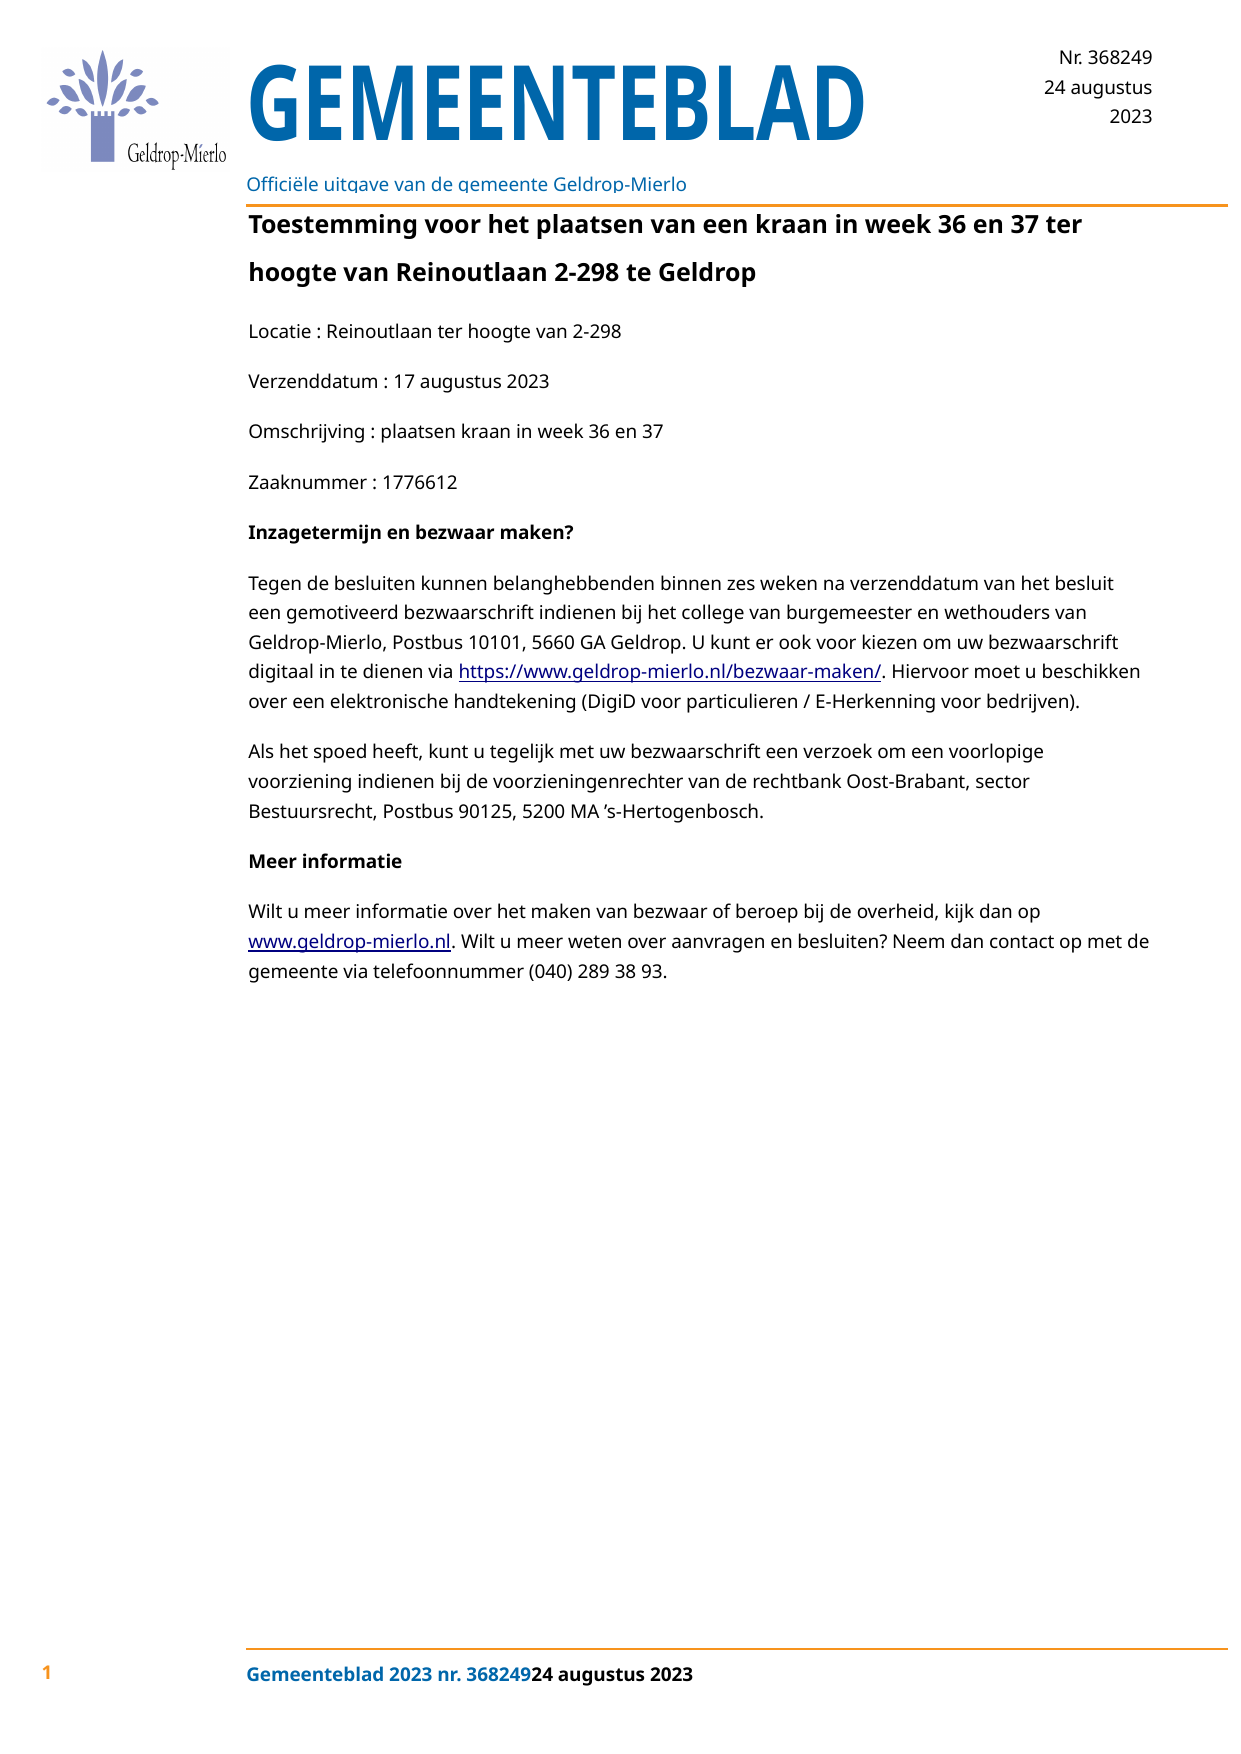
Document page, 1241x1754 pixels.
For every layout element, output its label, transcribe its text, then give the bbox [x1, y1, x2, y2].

text Tegen de besluiten kunnen belanghebbenden binnen zes weken na verzenddatum van het besluit een gemotiveerd bezwaarschrift indienen bij het college van burgemeester en wethouders van Geldrop-Mierlo, Postbus 10101, 5660 GA Geldrop. U kunt er ook voor kiezen om uw bezwaarschrift digitaal in te dienen via https://www.geldrop-mierlo.nl/bezwaar-maken/. Hiervoor moet u beschikken over een elektronische handtekening (DigiD voor particulieren / E-Herkenning voor bedrijven). [248, 570, 1152, 714]
text Als het spoed heeft, kunt u tegelijk met uw bezwaarschrift een verzoek om een voorlopige voorziening indienen bij de voorzieningenrechter van de rechtbank Oost-Brabant, sector Bestuursrecht, Postbus 90125, 5200 MA ’s-Hertogenbosch. [248, 739, 1152, 824]
text Zaaknummer : 1776612 [248, 469, 1152, 495]
text Locatie : Reinoutlaan ter hoogte van 2-298 [248, 318, 1152, 344]
text Inzagetermijn en bezwaar maken? [248, 519, 1152, 545]
picture [41, 47, 231, 172]
text Meer informatie [248, 848, 1152, 874]
text Verzenddatum : 17 augustus 2023 [248, 368, 1152, 394]
text Omschrijving : plaatsen kraan in week 36 en 37 [248, 419, 1152, 444]
text Wilt u meer informatie over het maken van bezwaar of beroep bij de overheid, kijk dan op www.geldrop-mierlo.nl. Wilt u meer weten over aanvragen en besluiten? Neem dan contact op met de gemeente via telefoonnummer (040) 289 38 93. [248, 899, 1152, 984]
text Toestemming voor het plaatsen van een kraan in week 36 en 37 ter hoogte van Reinoutlaan 2-298 te Geldrop [248, 207, 1152, 288]
